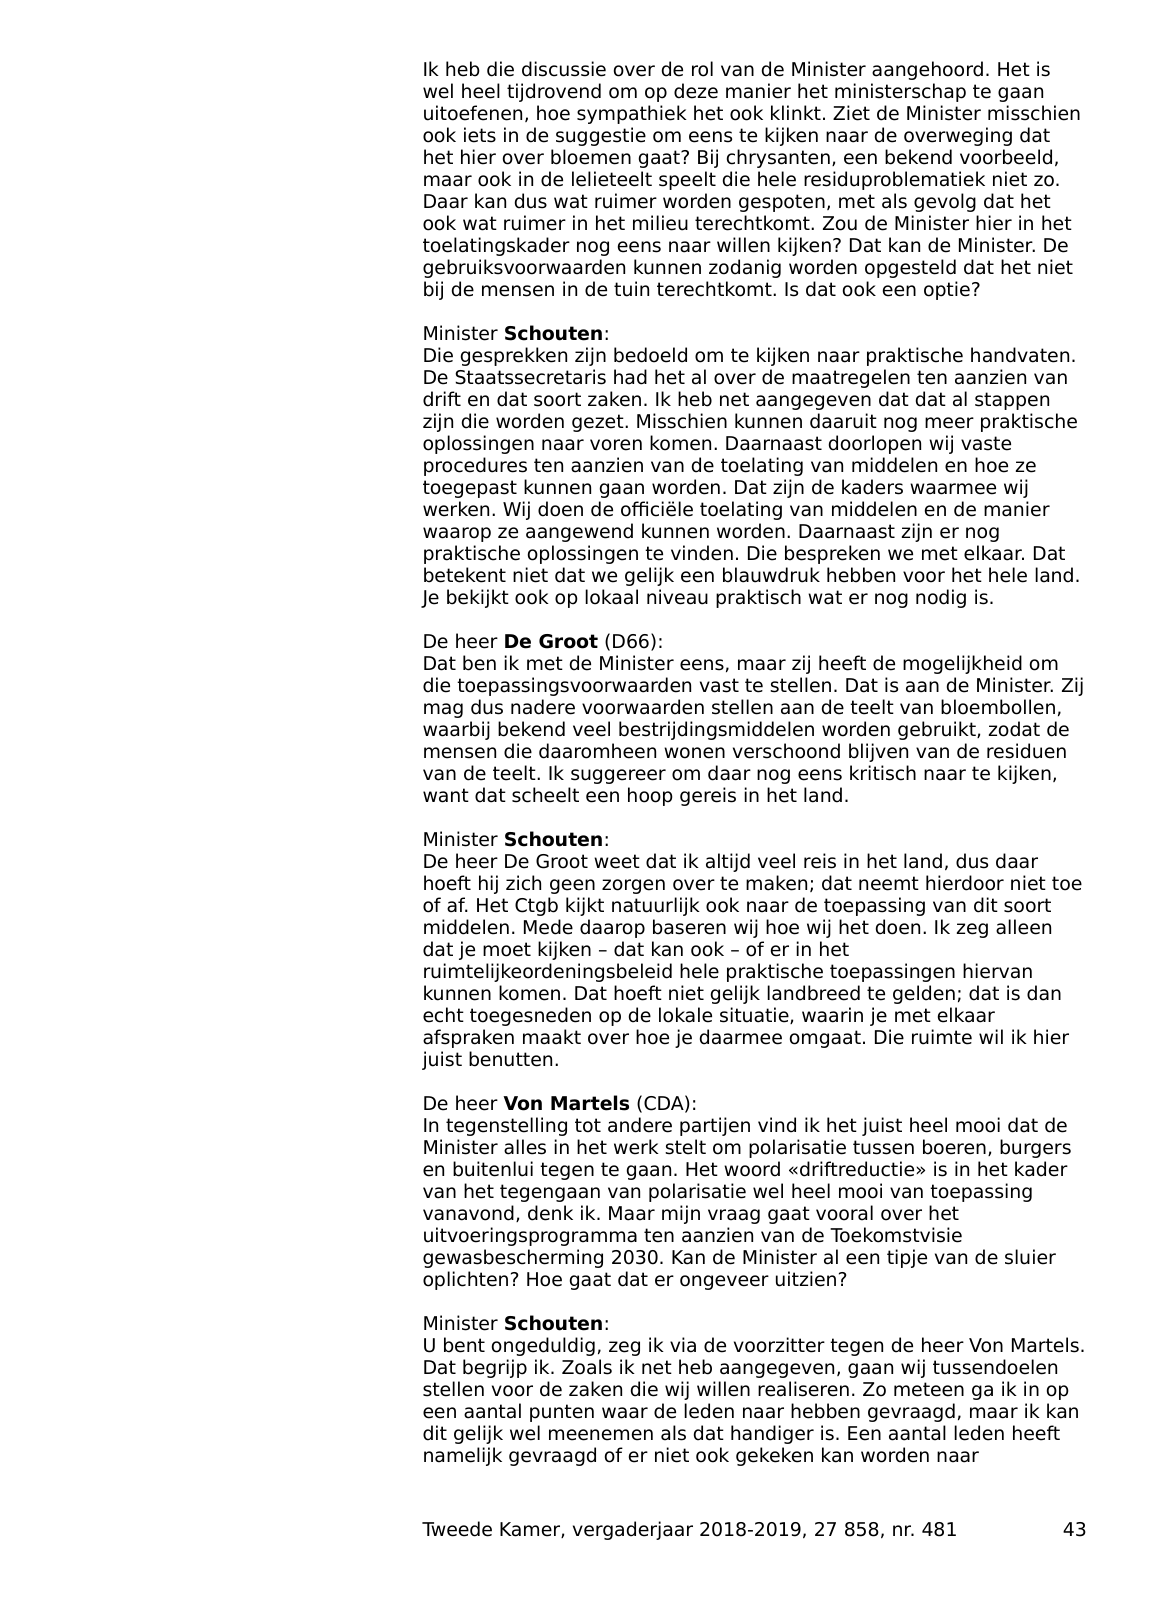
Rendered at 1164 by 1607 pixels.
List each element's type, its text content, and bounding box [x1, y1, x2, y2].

text Minister Schouten: [422, 1313, 1087, 1335]
text Minister Schouten: [422, 323, 1087, 345]
text Dat ben ik met de Minister eens, maar zij heeft de mogelijkheid om die toepassingsvoorwaarden vast te stellen. Dat is aan de Minister. Zij mag dus nadere voorwaarden stellen aan de teelt van bloembollen, waarbij bekend veel bestrijdingsmiddelen worden gebruikt, zodat de mensen die daaromheen wonen verschoond blijven van de residuen van de teelt. Ik suggereer om daar nog eens kritisch naar te kijken, want dat scheelt een hoop gereis in het land. [422, 653, 1087, 807]
text U bent ongeduldig, zeg ik via de voorzitter tegen de heer Von Martels. Dat begrijp ik. Zoals ik net heb aangegeven, gaan wij tussendoelen stellen voor de zaken die wij willen realiseren. Zo meteen ga ik in op een aantal punten waar de leden naar hebben gevraagd, maar ik kan dit gelijk wel meenemen als dat handiger is. Een aantal leden heeft namelijk gevraagd of er niet ook gekeken kan worden naar [422, 1335, 1087, 1467]
text Die gesprekken zijn bedoeld om te kijken naar praktische handvaten. De Staatssecretaris had het al over de maatregelen ten aanzien van drift en dat soort zaken. Ik heb net aangegeven dat dat al stappen zijn die worden gezet. Misschien kunnen daaruit nog meer praktische oplossingen naar voren komen. Daarnaast doorlopen wij vaste procedures ten aanzien van de toelating van middelen en hoe ze toegepast kunnen gaan worden. Dat zijn de kaders waarmee wij werken. Wij doen de officiële toelating van middelen en de manier waarop ze aangewend kunnen worden. Daarnaast zijn er nog praktische oplossingen te vinden. Die bespreken we met elkaar. Dat betekent niet dat we gelijk een blauwdruk hebben voor het hele land. Je bekijkt ook op lokaal niveau praktisch wat er nog nodig is. [422, 345, 1087, 609]
text Minister Schouten: [422, 829, 1087, 851]
text In tegenstelling tot andere partijen vind ik het juist heel mooi dat de Minister alles in het werk stelt om polarisatie tussen boeren, burgers en buitenlui tegen te gaan. Het woord «driftreductie» is in het kader van het tegengaan van polarisatie wel heel mooi van toepassing vanavond, denk ik. Maar mijn vraag gaat vooral over het uitvoeringsprogramma ten aanzien van de Toekomstvisie gewasbescherming 2030. Kan de Minister al een tipje van de sluier oplichten? Hoe gaat dat er ongeveer uitzien? [422, 1115, 1087, 1291]
text De heer De Groot (D66): [422, 631, 1087, 653]
text Ik heb die discussie over de rol van de Minister aangehoord. Het is wel heel tijdrovend om op deze manier het ministerschap te gaan uitoefenen, hoe sympathiek het ook klinkt. Ziet de Minister misschien ook iets in de suggestie om eens te kijken naar de overweging dat het hier over bloemen gaat? Bij chrysanten, een bekend voorbeeld, maar ook in de lelieteelt speelt die hele residuproblematiek niet zo. Daar kan dus wat ruimer worden gespoten, met als gevolg dat het ook wat ruimer in het milieu terechtkomt. Zou de Minister hier in het toelatingskader nog eens naar willen kijken? Dat kan de Minister. De gebruiksvoorwaarden kunnen zodanig worden opgesteld dat het niet bij de mensen in de tuin terechtkomt. Is dat ook een optie? [422, 59, 1087, 301]
text De heer De Groot weet dat ik altijd veel reis in het land, dus daar hoeft hij zich geen zorgen over te maken; dat neemt hierdoor niet toe of af. Het Ctgb kijkt natuurlijk ook naar de toepassing van dit soort middelen. Mede daarop baseren wij hoe wij het doen. Ik zeg alleen dat je moet kijken – dat kan ook – of er in het ruimtelijkeordeningsbeleid hele praktische toepassingen hiervan kunnen komen. Dat hoeft niet gelijk landbreed te gelden; dat is dan echt toegesneden op de lokale situatie, waarin je met elkaar afspraken maakt over hoe je daarmee omgaat. Die ruimte wil ik hier juist benutten. [422, 851, 1087, 1071]
text De heer Von Martels (CDA): [422, 1093, 1087, 1115]
